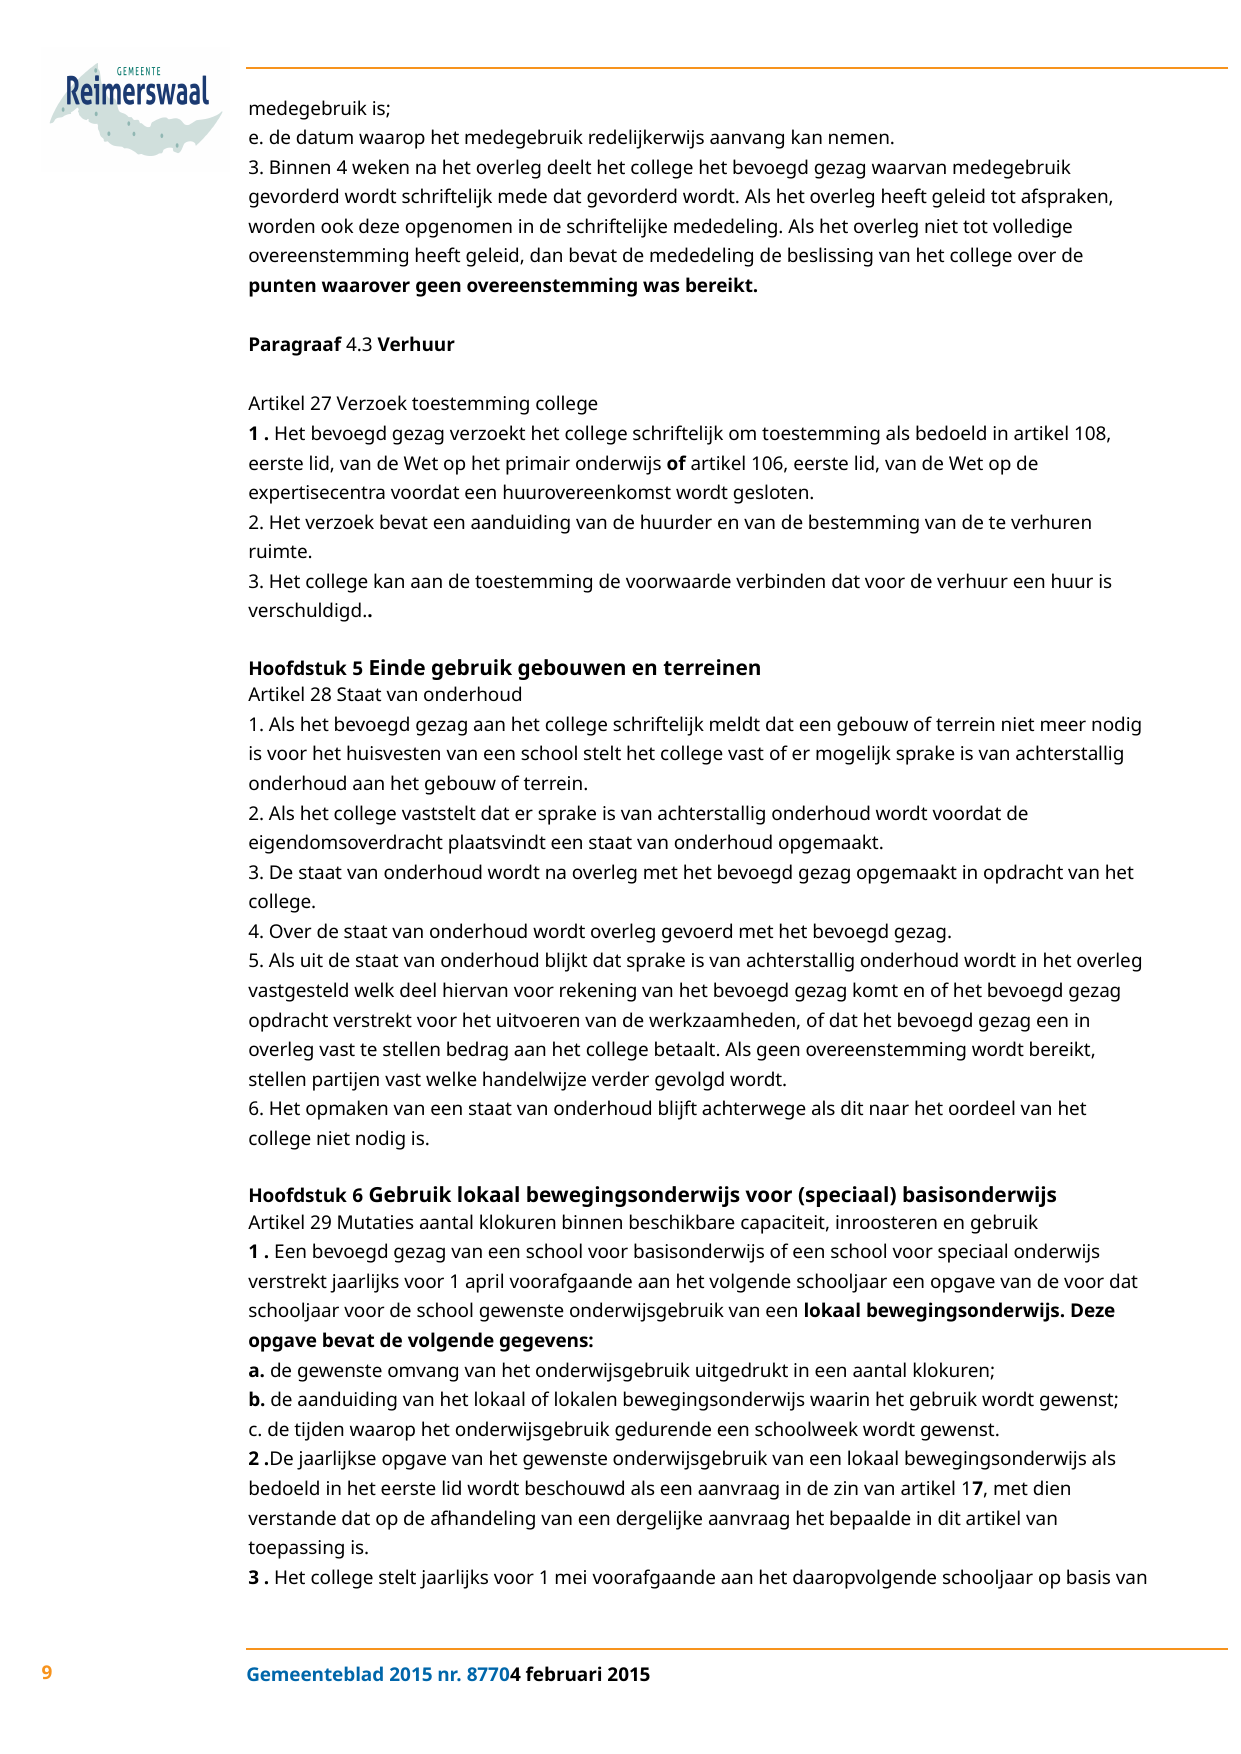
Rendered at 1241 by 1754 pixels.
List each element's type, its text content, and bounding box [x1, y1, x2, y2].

text 2. Als het college vaststelt dat er sprake is van achterstallig onderhoud wordt voordat de eigendomsoverdracht plaatsvindt een staat van onderhoud opgemaakt. [248, 800, 1152, 855]
text a. de gewenste omvang van het onderwijsgebruik uitgedrukt in een aantal klokuren; [248, 1357, 1152, 1383]
text 3. Binnen 4 weken na het overleg deelt het college het bevoegd gezag waarvan medegebruik gevorderd wordt schriftelijk mede dat gevorderd wordt. Als het overleg heeft geleid tot afspraken, worden ook deze opgenomen in de schriftelijke mededeling. Als het overleg niet tot volledige overeenstemming heeft geleid, dan bevat de mededeling de beslissing van het college over de punten waarover geen overeenstemming was bereikt. [248, 154, 1152, 298]
text b. de aanduiding van het lokaal of lokalen bewegingsonderwijs waarin het gebruik wordt gewenst; [248, 1386, 1152, 1412]
text 5. Als uit de staat van onderhoud blijkt dat sprake is van achterstallig onderhoud wordt in het overleg vastgesteld welk deel hiervan voor rekening van het bevoegd gezag komt en of het bevoegd gezag opdracht verstrekt voor het uitvoeren van de werkzaamheden, of dat het bevoegd gezag een in overleg vast te stellen bedrag aan het college betaalt. Als geen overeenstemming wordt bereikt, stellen partijen vast welke handelwijze verder gevolgd wordt. [248, 948, 1152, 1092]
text 1. Als het bevoegd gezag aan het college schriftelijk meldt dat een gebouw of terrein niet meer nodig is voor het huisvesten van een school stelt het college vast of er mogelijk sprake is van achterstallig onderhoud aan het gebouw of terrein. [248, 711, 1152, 796]
text Artikel 29 Mutaties aantal klokuren binnen beschikbare capaciteit, inroosteren en gebruik [248, 1209, 1152, 1235]
text medegebruik is; [248, 95, 1152, 121]
picture [41, 47, 231, 172]
text 6. Het opmaken van een staat van onderhoud blijft achterwege als dit naar het oordeel van het college niet nodig is. [248, 1096, 1152, 1151]
text Artikel 28 Staat van onderhoud [248, 681, 1152, 707]
text 3. Het college kan aan de toestemming de voorwaarde verbinden dat voor de verhuur een huur is verschuldigd.. [248, 568, 1152, 623]
text e. de datum waarop het medegebruik redelijkerwijs aanvang kan nemen. [248, 124, 1152, 150]
text 2 .De jaarlijkse opgave van het gewenste onderwijsgebruik van een lokaal bewegingsonderwijs als bedoeld in het eerste lid wordt beschouwd als een aanvraag in de zin van artikel 17, met dien verstande dat op de afhandeling van een dergelijke aanvraag het bepaalde in dit artikel van toepassing is. [248, 1446, 1152, 1560]
text c. de tijden waarop het onderwijsgebruik gedurende een schoolweek wordt gewenst. [248, 1416, 1152, 1442]
text 1 . Een bevoegd gezag van een school voor basisonderwijs of een school voor speciaal onderwijs verstrekt jaarlijks voor 1 april voorafgaande aan het volgende schooljaar een opgave van de voor dat schooljaar voor de school gewenste onderwijsgebruik van een lokaal bewegingsonderwijs. Deze opgave bevat de volgende gegevens: [248, 1238, 1152, 1353]
text 3. De staat van onderhoud wordt na overleg met het bevoegd gezag opgemaakt in opdracht van het college. [248, 859, 1152, 914]
text Hoofdstuk 5 Einde gebruik gebouwen en terreinen [248, 653, 1152, 681]
text 1 . Het bevoegd gezag verzoekt het college schriftelijk om toestemming als bedoeld in artikel 108, eerste lid, van de Wet op het primair onderwijs of artikel 106, eerste lid, van de Wet op de expertisecentra voordat een huurovereenkomst wordt gesloten. [248, 420, 1152, 505]
text 4. Over de staat van onderhoud wordt overleg gevoerd met het bevoegd gezag. [248, 918, 1152, 944]
text Hoofdstuk 6 Gebruik lokaal bewegingsonderwijs voor (speciaal) basisonderwijs [248, 1181, 1152, 1209]
text 3 . Het college stelt jaarlijks voor 1 mei voorafgaande aan het daaropvolgende schooljaar op basis van [248, 1564, 1152, 1590]
text Artikel 27 Verzoek toestemming college [248, 391, 1152, 416]
text Paragraaf 4.3 Verhuur [248, 331, 1152, 357]
text 2. Het verzoek bevat een aanduiding van de huurder en van de bestemming van de te verhuren ruimte. [248, 509, 1152, 564]
